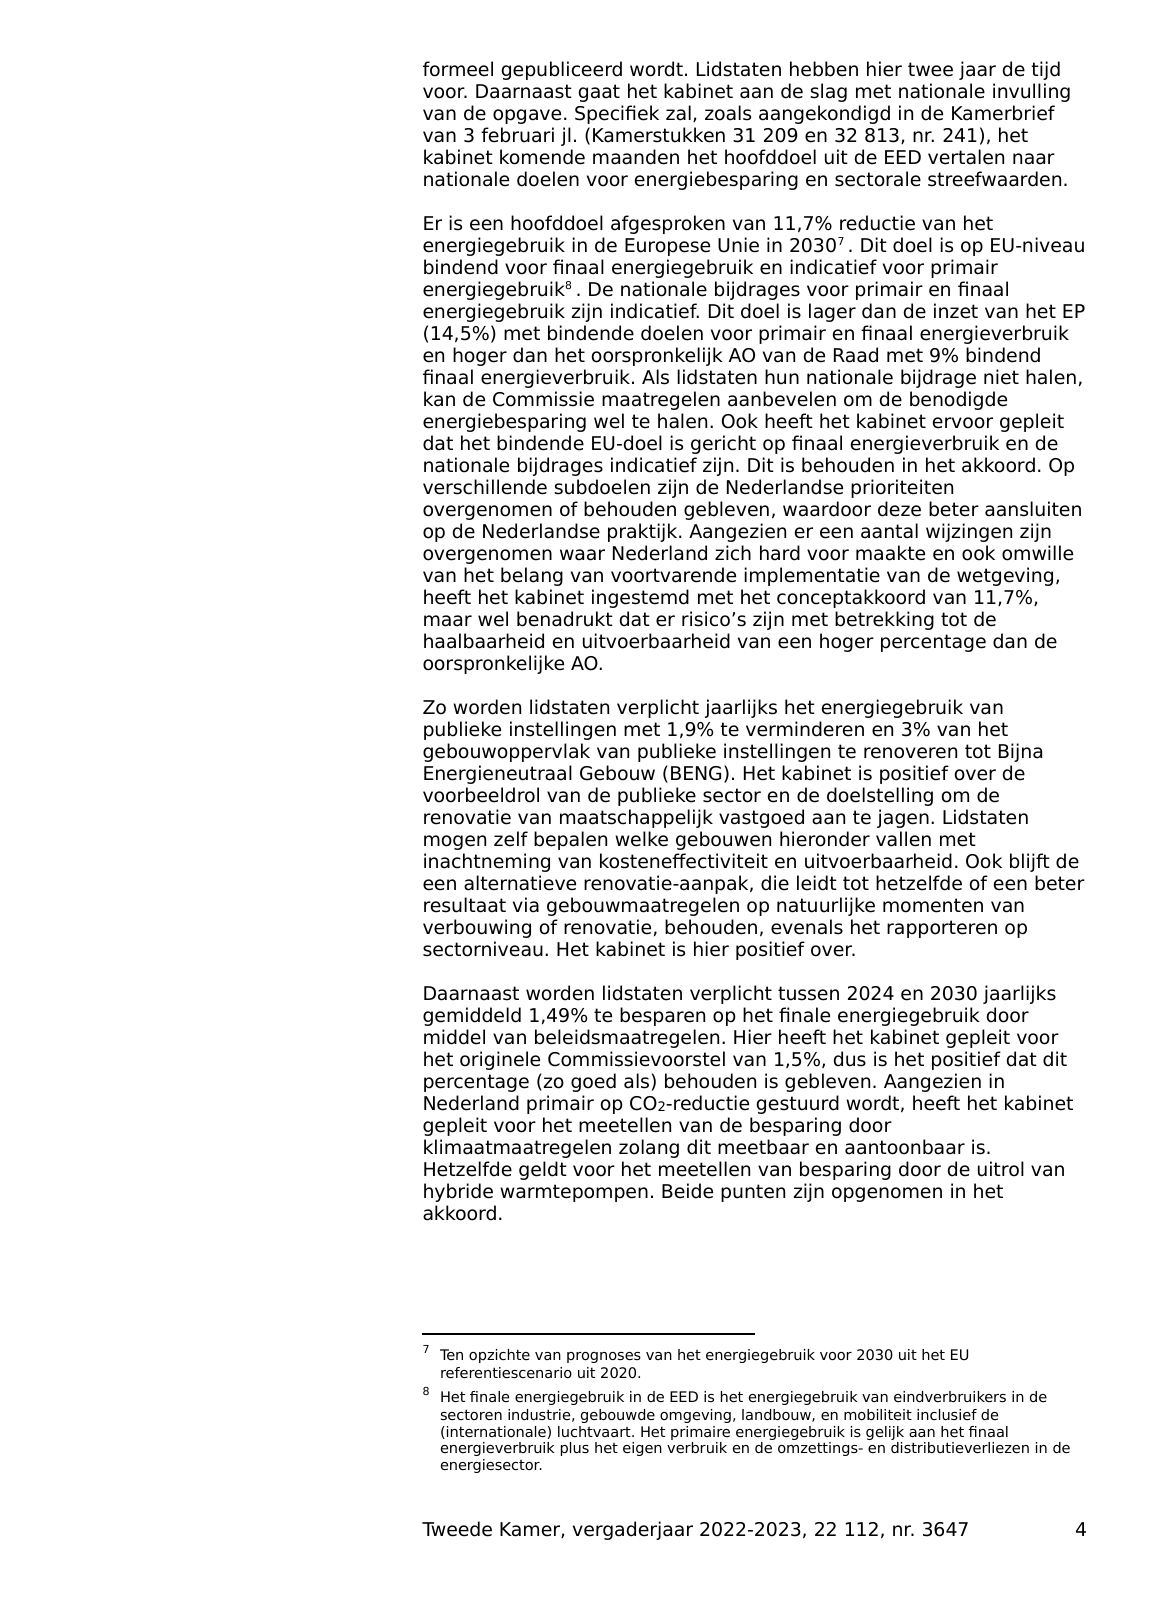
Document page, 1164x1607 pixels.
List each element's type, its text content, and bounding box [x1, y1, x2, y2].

text formeel gepubliceerd wordt. Lidstaten hebben hier twee jaar de tijd voor. Daarnaast gaat het kabinet aan de slag met nationale invulling van de opgave. Specifiek zal, zoals aangekondigd in de Kamerbrief van 3 februari jl. (Kamerstukken 31 209 en 32 813, nr. 241), het kabinet komende maanden het hoofddoel uit de EED vertalen naar nationale doelen voor energiebesparing en sectorale streefwaarden. [422, 59, 1087, 191]
text Het finale energiegebruik in de EED is het energiegebruik van eindverbruikers in de sectoren industrie, gebouwde omgeving, landbouw, en mobiliteit inclusief de (internationale) luchtvaart. Het primaire energiegebruik is gelijk aan het finaal energieverbruik plus het eigen verbruik en de omzettings- en distributieverliezen in de energiesector. [422, 1385, 1087, 1474]
text Daarnaast worden lidstaten verplicht tussen 2024 en 2030 jaarlijks gemiddeld 1,49% te besparen op het finale energiegebruik door middel van beleidsmaatregelen. Hier heeft het kabinet gepleit voor het originele Commissievoorstel van 1,5%, dus is het positief dat dit percentage (zo goed als) behouden is gebleven. Aangezien in Nederland primair op CO2-reductie gestuurd wordt, heeft het kabinet gepleit voor het meetellen van de besparing door klimaatmaatregelen zolang dit meetbaar en aantoonbaar is. Hetzelfde geldt voor het meetellen van besparing door de uitrol van hybride warmtepompen. Beide punten zijn opgenomen in het akkoord. [422, 983, 1087, 1224]
text Zo worden lidstaten verplicht jaarlijks het energiegebruik van publieke instellingen met 1,9% te verminderen en 3% van het gebouwoppervlak van publieke instellingen te renoveren tot Bijna Energieneutraal Gebouw (BENG). Het kabinet is positief over de voorbeeldrol van de publieke sector en de doelstelling om de renovatie van maatschappelijk vastgoed aan te jagen. Lidstaten mogen zelf bepalen welke gebouwen hieronder vallen met inachtneming van kosteneffectiviteit en uitvoerbaarheid. Ook blijft de een alternatieve renovatie-aanpak, die leidt tot hetzelfde of een beter resultaat via gebouwmaatregelen op natuurlijke momenten van verbouwing of renovatie, behouden, evenals het rapporteren op sectorniveau. Het kabinet is hier positief over. [422, 697, 1087, 961]
text Ten opzichte van prognoses van het energiegebruik voor 2030 uit het EU referentiescenario uit 2020. [422, 1343, 1087, 1382]
text Er is een hoofddoel afgesproken van 11,7% reductie van het energiegebruik in de Europese Unie in 2030. Dit doel is op EU-niveau bindend voor finaal energiegebruik en indicatief voor primair energiegebruik. De nationale bijdrages voor primair en finaal energiegebruik zijn indicatief. Dit doel is lager dan de inzet van het EP (14,5%) met bindende doelen voor primair en finaal energieverbruik en hoger dan het oorspronkelijk AO van de Raad met 9% bindend finaal energieverbruik. Als lidstaten hun nationale bijdrage niet halen, kan de Commissie maatregelen aanbevelen om de benodigde energiebesparing wel te halen. Ook heeft het kabinet ervoor gepleit dat het bindende EU-doel is gericht op finaal energieverbruik en de nationale bijdrages indicatief zijn. Dit is behouden in het akkoord. Op verschillende subdoelen zijn de Nederlandse prioriteiten overgenomen of behouden gebleven, waardoor deze beter aansluiten op de Nederlandse praktijk. Aangezien er een aantal wijzingen zijn overgenomen waar Nederland zich hard voor maakte en ook omwille van het belang van voortvarende implementatie van de wetgeving, heeft het kabinet ingestemd met het conceptakkoord van 11,7%, maar wel benadrukt dat er risico’s zijn met betrekking tot de haalbaarheid en uitvoerbaarheid van een hoger percentage dan de oorspronkelijke AO. [422, 213, 1087, 675]
